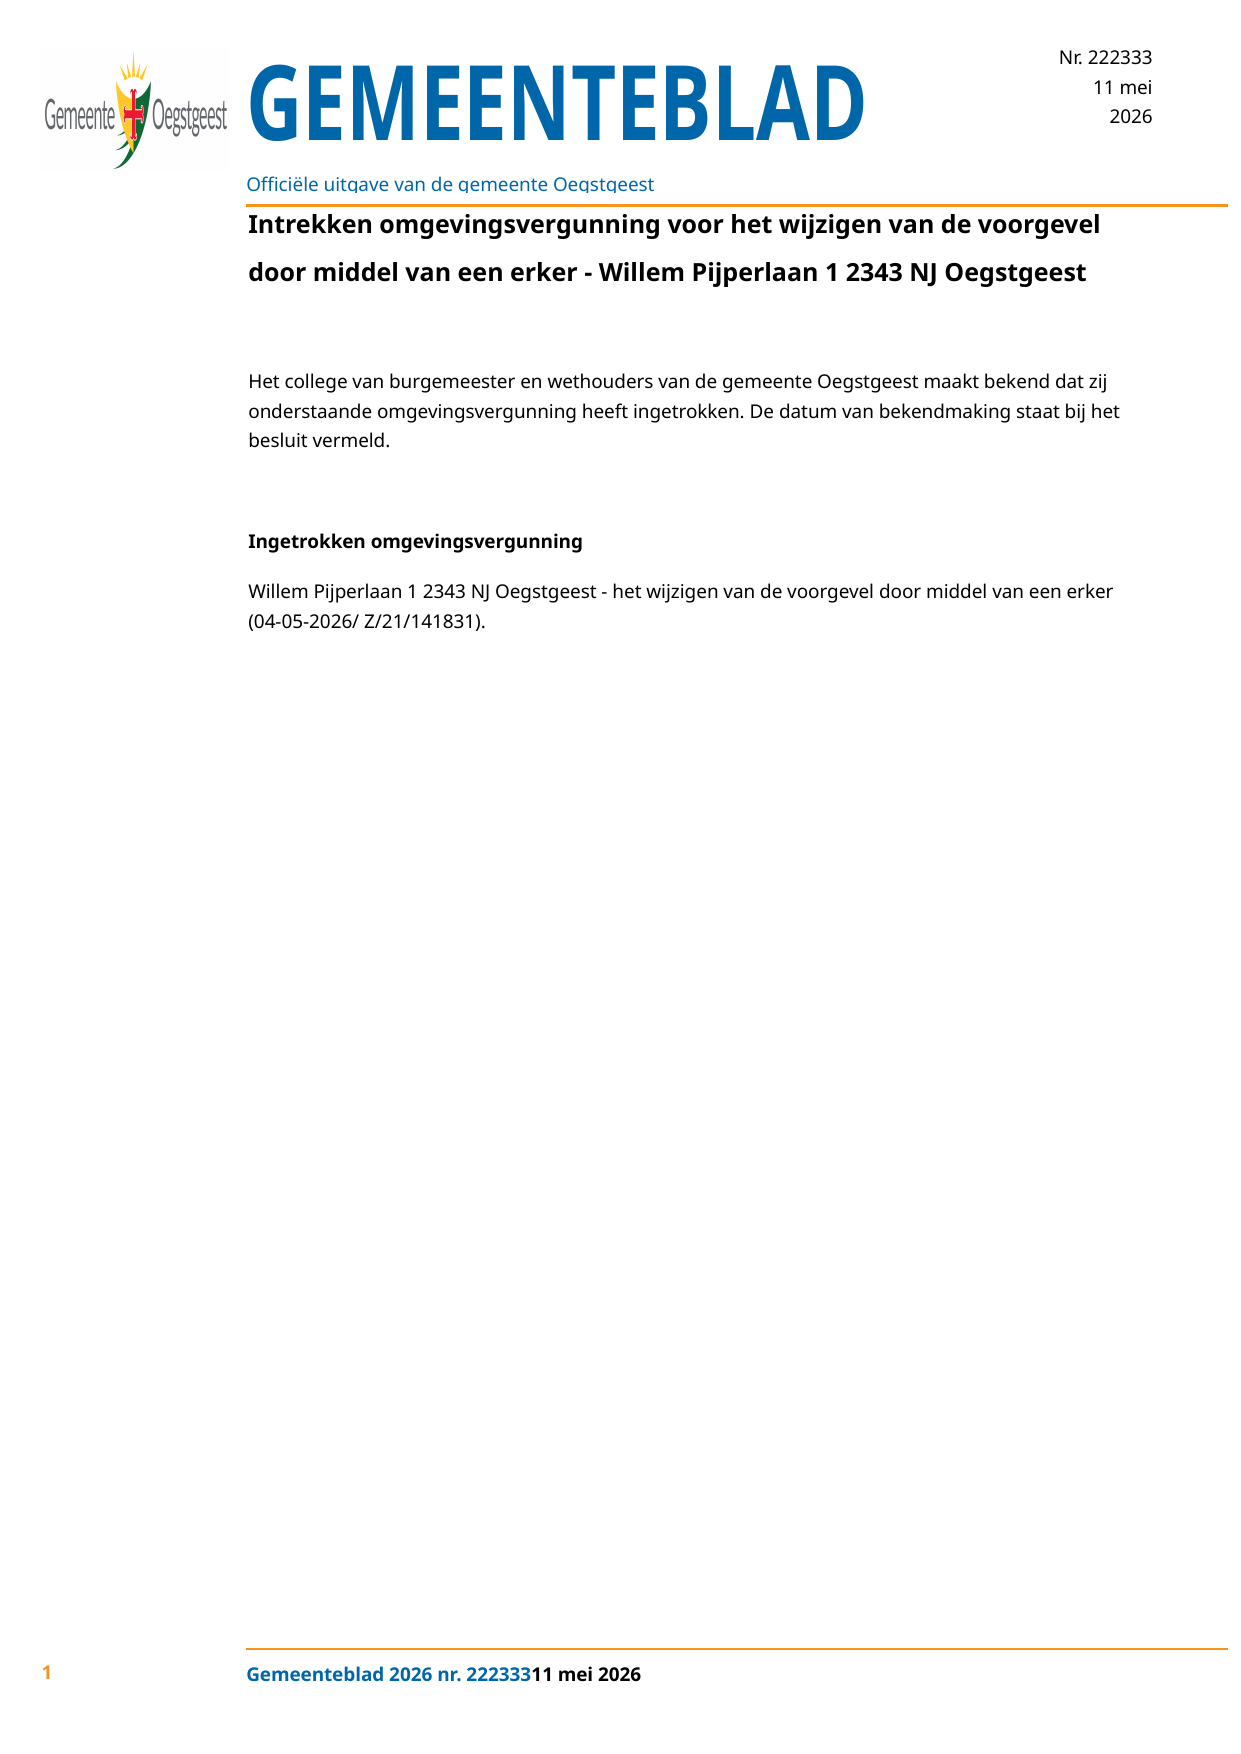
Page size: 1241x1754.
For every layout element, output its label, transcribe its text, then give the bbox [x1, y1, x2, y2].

text Willem Pijperlaan 1 2343 NJ Oegstgeest - het wijzigen van de voorgevel door middel van een erker (04-05-2026/ Z/21/141831). [248, 579, 1152, 634]
text Ingetrokken omgevingsvergunning [248, 528, 1152, 554]
text Het college van burgemeester en wethouders van de gemeente Oegstgeest maakt bekend dat zij onderstaande omgevingsvergunning heeft ingetrokken. De datum van bekendmaking staat bij het besluit vermeld. [248, 368, 1152, 453]
text Intrekken omgevingsvergunning voor het wijzigen van de voorgevel door middel van een erker - Willem Pijperlaan 1 2343 NJ Oegstgeest [248, 207, 1152, 288]
picture [41, 47, 231, 172]
